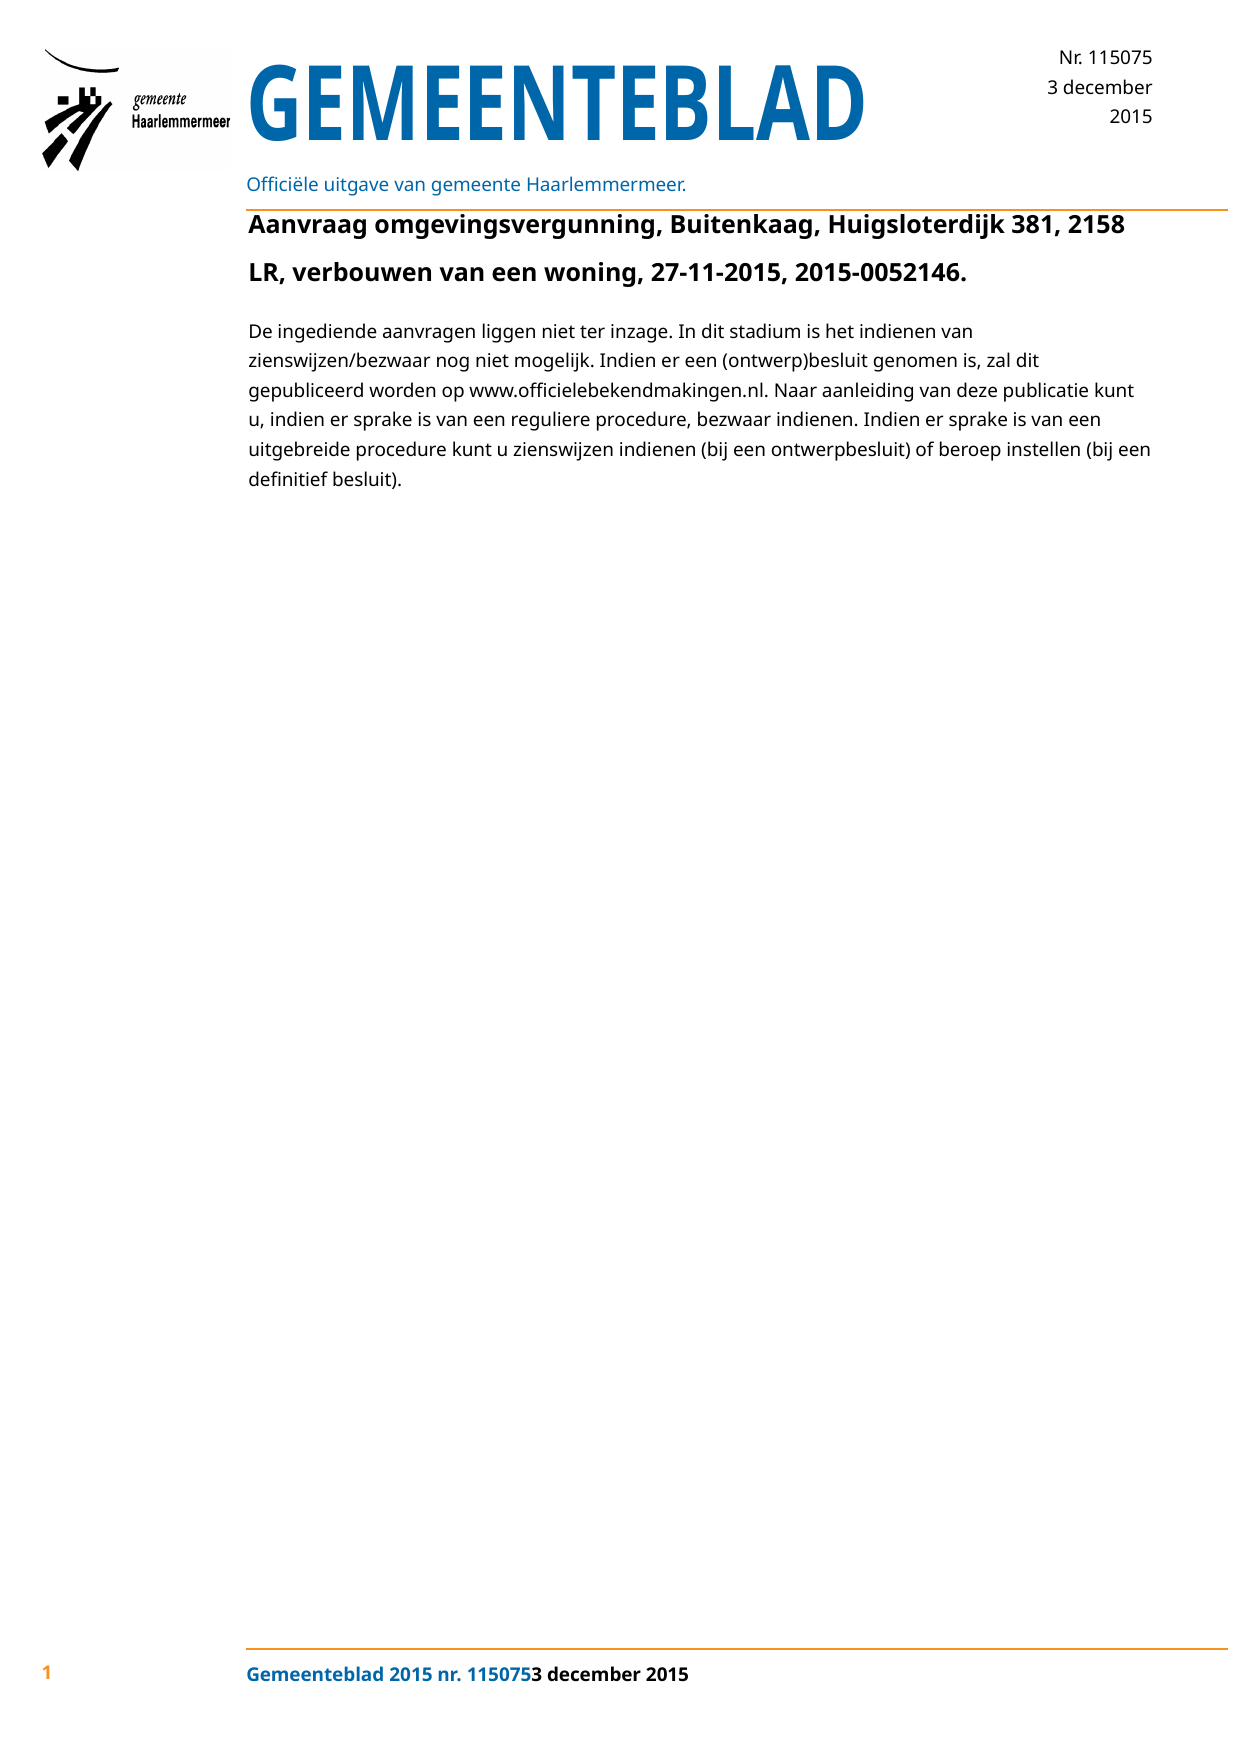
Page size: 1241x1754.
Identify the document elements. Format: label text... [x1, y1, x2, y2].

text De ingediende aanvragen liggen niet ter inzage. In dit stadium is het indienen van zienswijzen/bezwaar nog niet mogelijk. Indien er een (ontwerp)besluit genomen is, zal dit gepubliceerd worden op www.officielebekendmakingen.nl. Naar aanleiding van deze publicatie kunt u, indien er sprake is van een reguliere procedure, bezwaar indienen. Indien er sprake is van een uitgebreide procedure kunt u zienswijzen indienen (bij een ontwerpbesluit) of beroep instellen (bij een definitief besluit). [248, 318, 1152, 492]
text Aanvraag omgevingsvergunning, Buitenkaag, Huigsloterdijk 381, 2158 LR, verbouwen van een woning, 27-11-2015, 2015-0052146. [248, 211, 1152, 288]
picture [41, 47, 231, 172]
